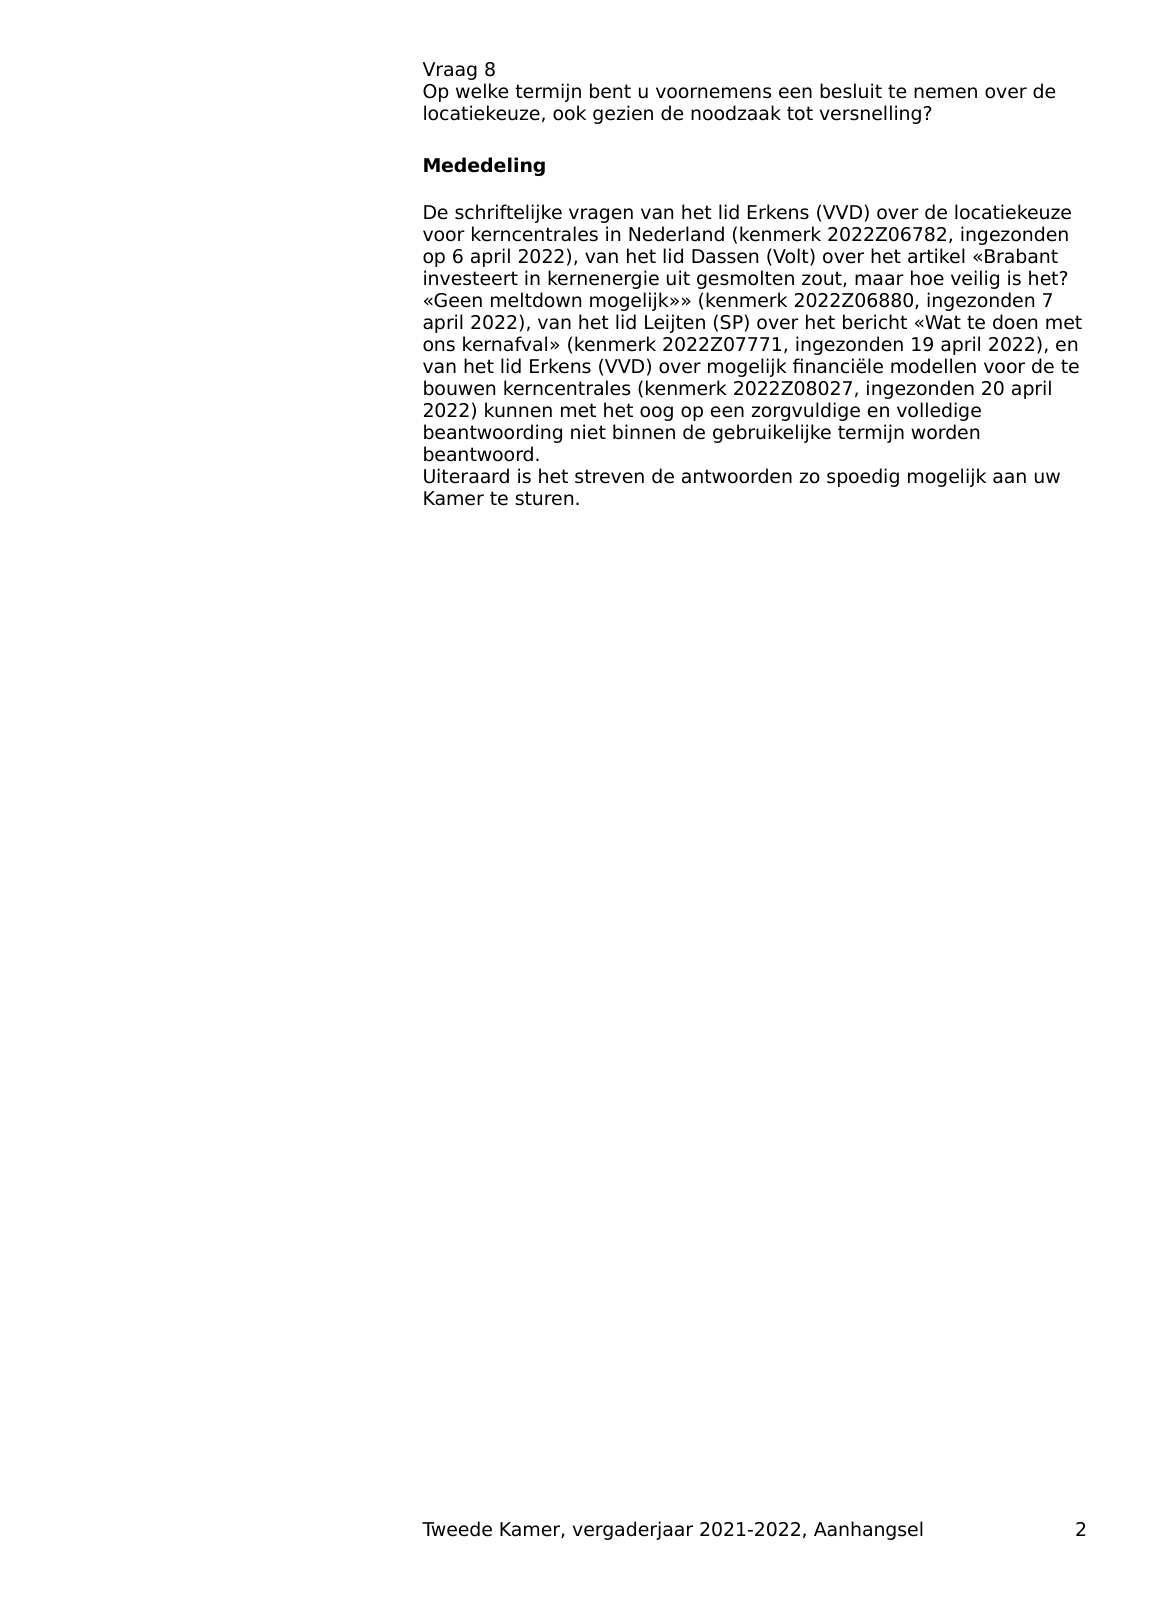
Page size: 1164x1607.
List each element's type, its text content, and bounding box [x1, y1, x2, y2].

text Op welke termijn bent u voornemens een besluit te nemen over de locatiekeuze, ook gezien de noodzaak tot versnelling? [422, 81, 1087, 125]
text De schriftelijke vragen van het lid Erkens (VVD) over de locatiekeuze voor kerncentrales in Nederland (kenmerk 2022Z06782, ingezonden op 6 april 2022), van het lid Dassen (Volt) over het artikel «Brabant investeert in kernenergie uit gesmolten zout, maar hoe veilig is het? «Geen meltdown mogelijk»» (kenmerk 2022Z06880, ingezonden 7 april 2022), van het lid Leijten (SP) over het bericht «Wat te doen met ons kernafval» (kenmerk 2022Z07771, ingezonden 19 april 2022), en van het lid Erkens (VVD) over mogelijk financiële modellen voor de te bouwen kerncentrales (kenmerk 2022Z08027, ingezonden 20 april 2022) kunnen met het oog op een zorgvuldige en volledige beantwoording niet binnen de gebruikelijke termijn worden beantwoord. [422, 202, 1087, 466]
text Vraag 8 [422, 59, 1087, 81]
subtitle Mededeling [422, 155, 1087, 177]
text Uiteraard is het streven de antwoorden zo spoedig mogelijk aan uw Kamer te sturen. [422, 466, 1087, 510]
